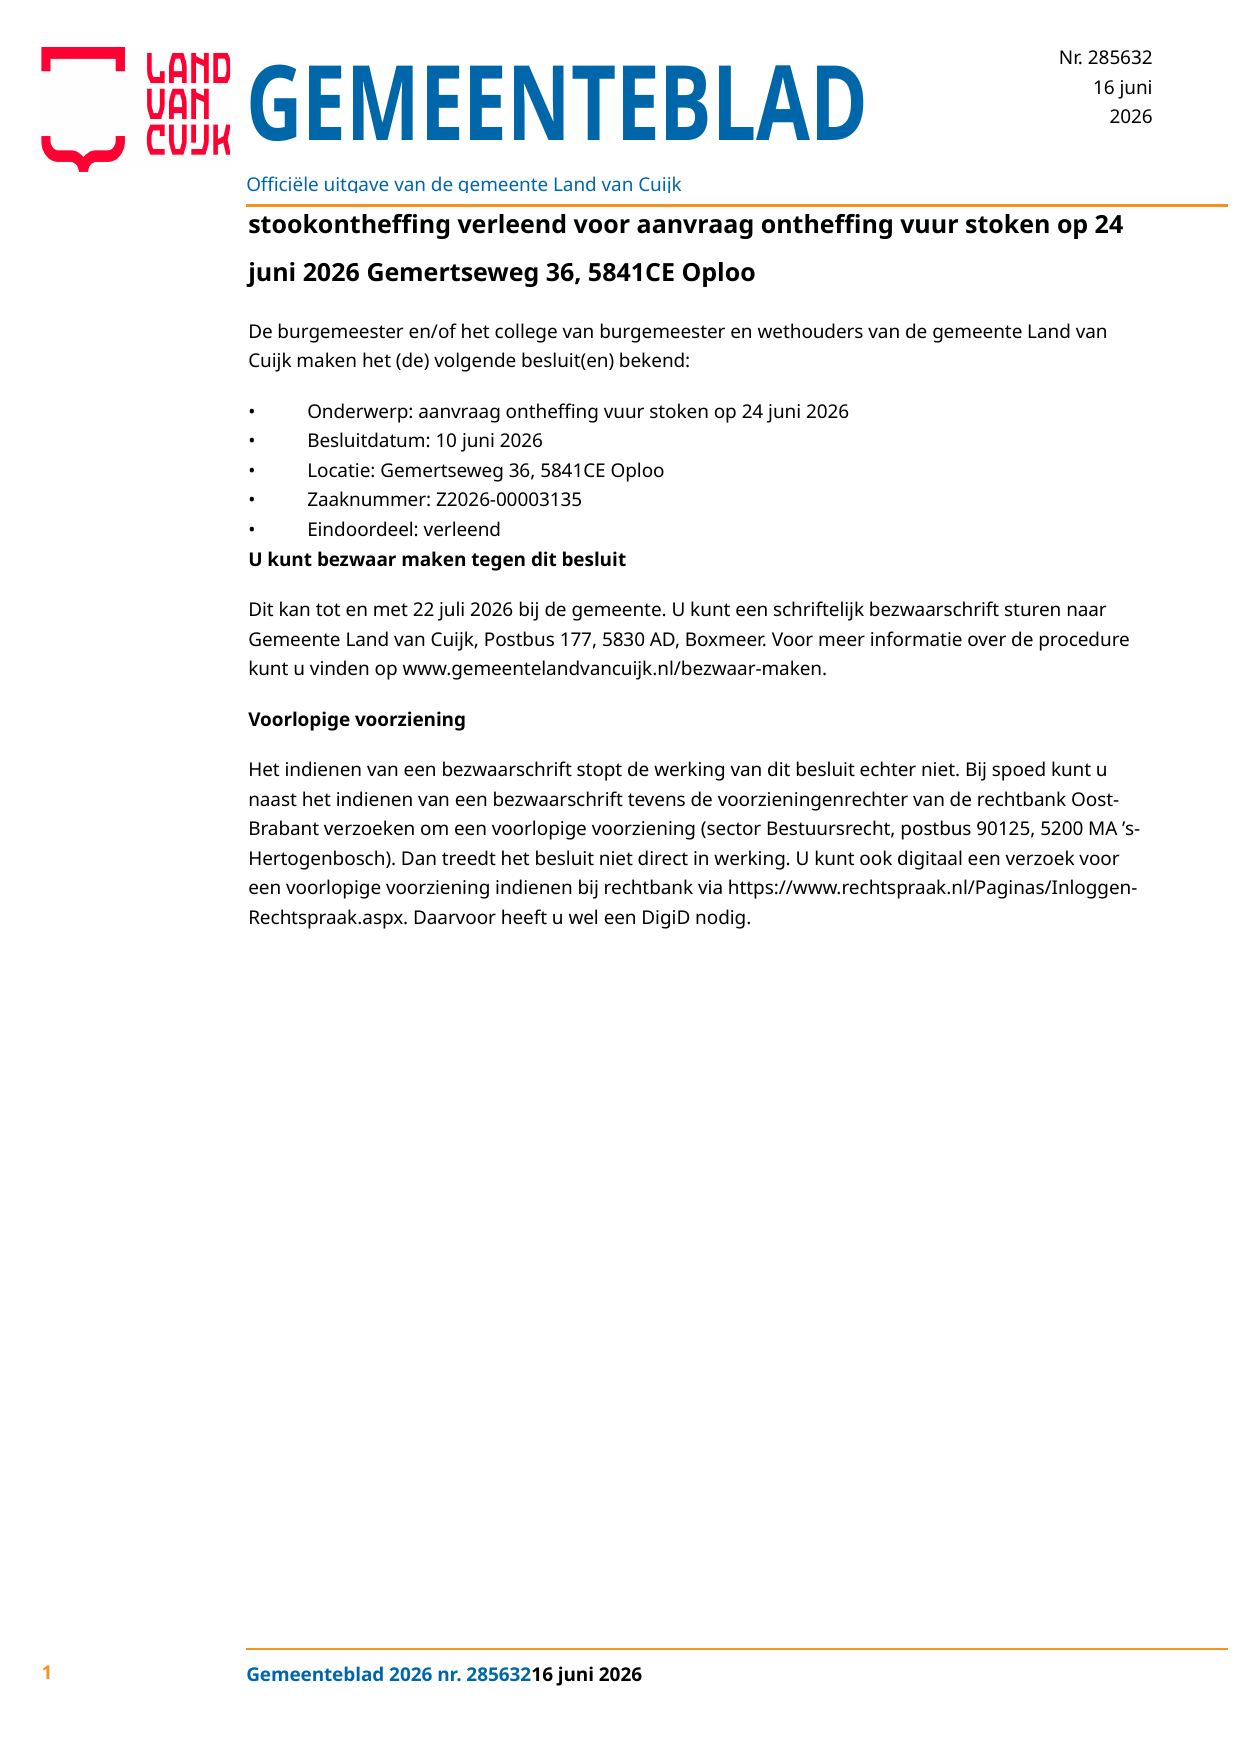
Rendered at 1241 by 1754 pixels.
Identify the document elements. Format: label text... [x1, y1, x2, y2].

list Locatie: Gemertseweg 36, 5841CE Oploo [248, 457, 1152, 483]
text Voorlopige voorziening [248, 706, 1152, 732]
text De burgemeester en/of het college van burgemeester en wethouders van de gemeente Land van Cuijk maken het (de) volgende besluit(en) bekend: [248, 318, 1152, 373]
text Dit kan tot en met 22 juli 2026 bij de gemeente. U kunt een schriftelijk bezwaarschrift sturen naar Gemeente Land van Cuijk, Postbus 177, 5830 AD, Boxmeer. Voor meer informatie over de procedure kunt u vinden op www.gemeentelandvancuijk.nl/bezwaar-maken. [248, 596, 1152, 681]
list Zaaknummer: Z2026-00003135 [248, 487, 1152, 512]
picture [41, 47, 231, 172]
list Besluitdatum: 10 juni 2026 [248, 427, 1152, 453]
text Het indienen van een bezwaarschrift stopt de werking van dit besluit echter niet. Bij spoed kunt u naast het indienen van een bezwaarschrift tevens de voorzieningenrechter van de rechtbank Oost-Brabant verzoeken om een voorlopige voorziening (sector Bestuursrecht, postbus 90125, 5200 MA ’s-Hertogenbosch). Dan treedt het besluit niet direct in werking. U kunt ook digitaal een verzoek voor een voorlopige voorziening indienen bij rechtbank via https://www.rechtspraak.nl/Paginas/Inloggen-Rechtspraak.aspx. Daarvoor heeft u wel een DigiD nodig. [248, 756, 1152, 930]
text stookontheffing verleend voor aanvraag ontheffing vuur stoken op 24 juni 2026 Gemertseweg 36, 5841CE Oploo [248, 207, 1152, 288]
text U kunt bezwaar maken tegen dit besluit [248, 546, 1152, 572]
list Eindoordeel: verleend [248, 516, 1152, 542]
list Onderwerp: aanvraag ontheffing vuur stoken op 24 juni 2026 [248, 398, 1152, 424]
